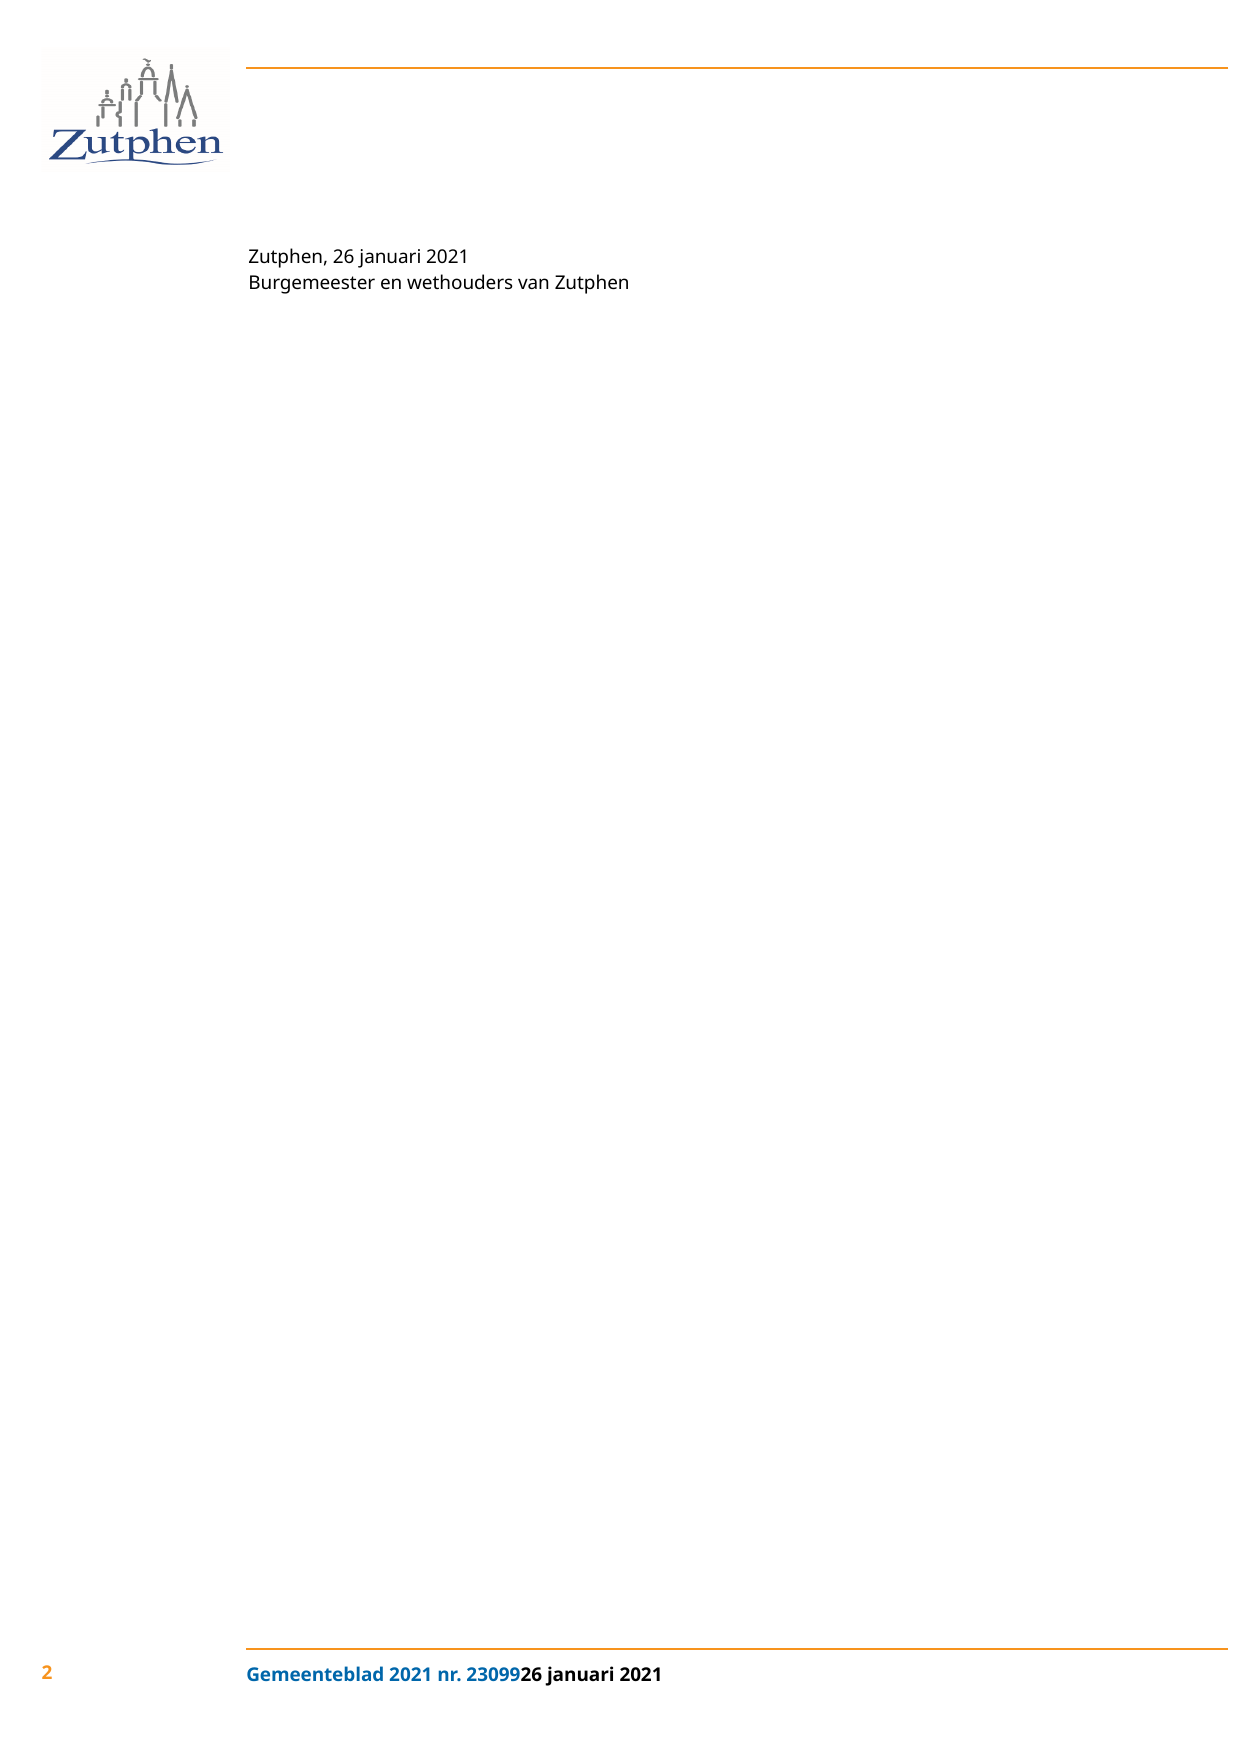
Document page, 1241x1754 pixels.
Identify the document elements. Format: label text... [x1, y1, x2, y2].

text Zutphen, 26 januari 2021 [248, 243, 1152, 269]
picture [41, 47, 231, 172]
text Burgemeester en wethouders van Zutphen [248, 269, 1152, 295]
